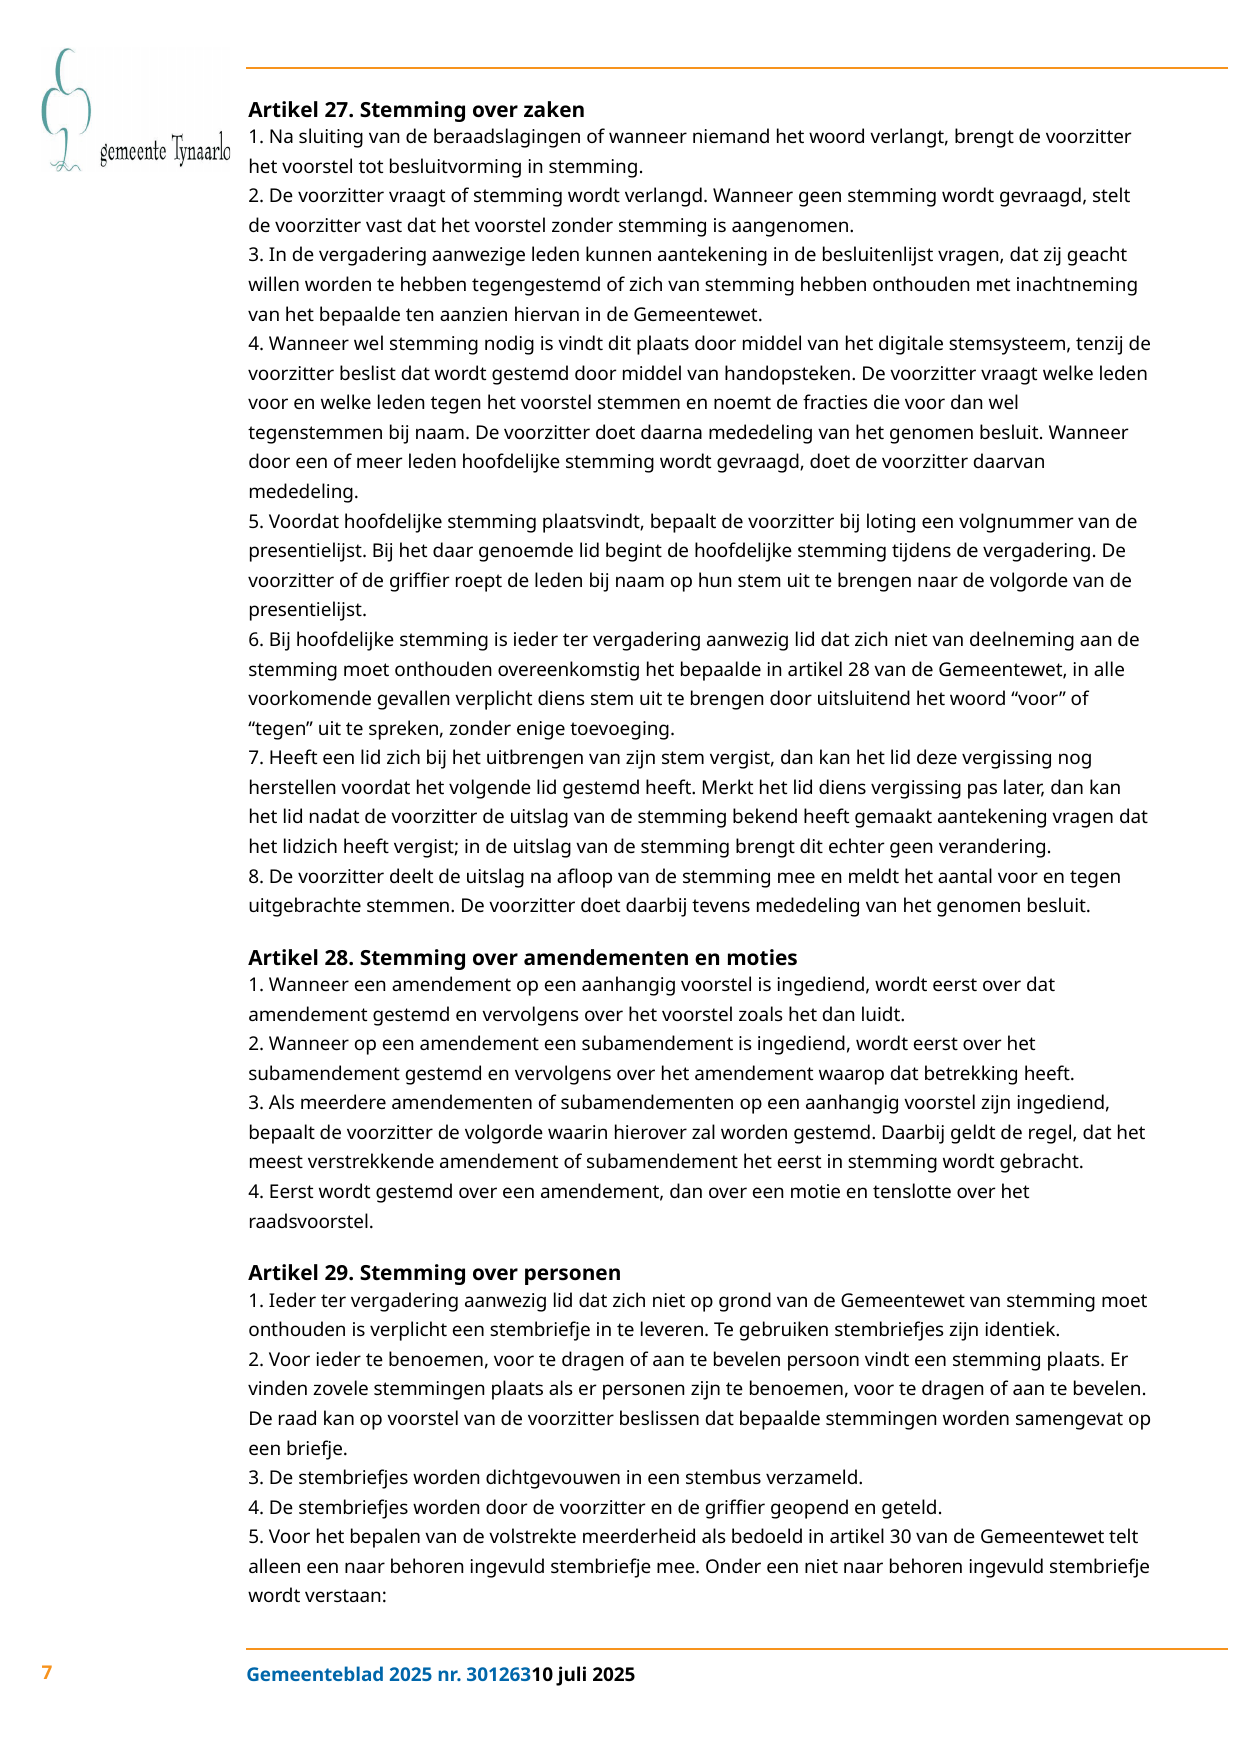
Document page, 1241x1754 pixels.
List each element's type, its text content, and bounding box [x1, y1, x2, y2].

text Artikel 29. Stemming over personen [248, 1258, 1152, 1287]
text 5. Voor het bepalen van de volstrekte meerderheid als bedoeld in artikel 30 van de Gemeentewet telt alleen een naar behoren ingevuld stembriefje mee. Onder een niet naar behoren ingevuld stembriefje wordt verstaan: [248, 1523, 1152, 1608]
text 3. In de vergadering aanwezige leden kunnen aantekening in de besluitenlijst vragen, dat zij geacht willen worden te hebben tegengestemd of zich van stemming hebben onthouden met inachtneming van het bepaalde ten aanzien hiervan in de Gemeentewet. [248, 242, 1152, 326]
text 3. Als meerdere amendementen of subamendementen op een aanhangig voorstel zijn ingediend, bepaalt de voorzitter de volgorde waarin hierover zal worden gestemd. Daarbij geldt de regel, dat het meest verstrekkende amendement of subamendement het eerst in stemming wordt gebracht. [248, 1089, 1152, 1174]
text 7. Heeft een lid zich bij het uitbrengen van zijn stem vergist, dan kan het lid deze vergissing nog herstellen voordat het volgende lid gestemd heeft. Merkt het lid diens vergissing pas later, dan kan het lid nadat de voorzitter de uitslag van de stemming bekend heeft gemaakt aantekening vragen dat het lidzich heeft vergist; in de uitslag van de stemming brengt dit echter geen verandering. [248, 744, 1152, 859]
text 4. De stembriefjes worden door de voorzitter en de griffier geopend en geteld. [248, 1494, 1152, 1519]
text 2. Wanneer op een amendement een subamendement is ingediend, wordt eerst over het subamendement gestemd en vervolgens over het amendement waarop dat betrekking heeft. [248, 1030, 1152, 1086]
text Artikel 27. Stemming over zaken [248, 95, 1152, 123]
picture [41, 47, 231, 172]
text 4. Eerst wordt gestemd over een amendement, dan over een motie en tenslotte over het raadsvoorstel. [248, 1178, 1152, 1234]
text 2. Voor ieder te benoemen, voor te dragen of aan te bevelen persoon vindt een stemming plaats. Er vinden zovele stemmingen plaats als er personen zijn te benoemen, voor te dragen of aan te bevelen. De raad kan op voorstel van de voorzitter beslissen dat bepaalde stemmingen worden samengevat op een briefje. [248, 1346, 1152, 1460]
text Artikel 28. Stemming over amendementen en moties [248, 943, 1152, 971]
text 8. De voorzitter deelt de uitslag na afloop van de stemming mee en meldt het aantal voor en tegen uitgebrachte stemmen. De voorzitter doet daarbij tevens mededeling van het genomen besluit. [248, 863, 1152, 918]
text 5. Voordat hoofdelijke stemming plaatsvindt, bepaalt de voorzitter bij loting een volgnummer van de presentielijst. Bij het daar genoemde lid begint de hoofdelijke stemming tijdens de vergadering. De voorzitter of de griffier roept de leden bij naam op hun stem uit te brengen naar de volgorde van de presentielijst. [248, 508, 1152, 622]
text 2. De voorzitter vraagt of stemming wordt verlangd. Wanneer geen stemming wordt gevraagd, stelt de voorzitter vast dat het voorstel zonder stemming is aangenomen. [248, 182, 1152, 238]
text 1. Na sluiting van de beraadslagingen of wanneer niemand het woord verlangt, brengt de voorzitter het voorstel tot besluitvorming in stemming. [248, 123, 1152, 178]
text 4. Wanneer wel stemming nodig is vindt dit plaats door middel van het digitale stemsysteem, tenzij de voorzitter beslist dat wordt gestemd door middel van handopsteken. De voorzitter vraagt welke leden voor en welke leden tegen het voorstel stemmen en noemt de fracties die voor dan wel tegenstemmen bij naam. De voorzitter doet daarna mededeling van het genomen besluit. Wanneer door een of meer leden hoofdelijke stemming wordt gevraagd, doet de voorzitter daarvan mededeling. [248, 330, 1152, 504]
text 1. Wanneer een amendement op een aanhangig voorstel is ingediend, wordt eerst over dat amendement gestemd en vervolgens over het voorstel zoals het dan luidt. [248, 971, 1152, 1027]
text 6. Bij hoofdelijke stemming is ieder ter vergadering aanwezig lid dat zich niet van deelneming aan de stemming moet onthouden overeenkomstig het bepaalde in artikel 28 van de Gemeentewet, in alle voorkomende gevallen verplicht diens stem uit te brengen door uitsluitend het woord “voor” of “tegen” uit te spreken, zonder enige toevoeging. [248, 626, 1152, 741]
text 3. De stembriefjes worden dichtgevouwen in een stembus verzameld. [248, 1464, 1152, 1490]
text 1. Ieder ter vergadering aanwezig lid dat zich niet op grond van de Gemeentewet van stemming moet onthouden is verplicht een stembriefje in te leveren. Te gebruiken stembriefjes zijn identiek. [248, 1287, 1152, 1342]
